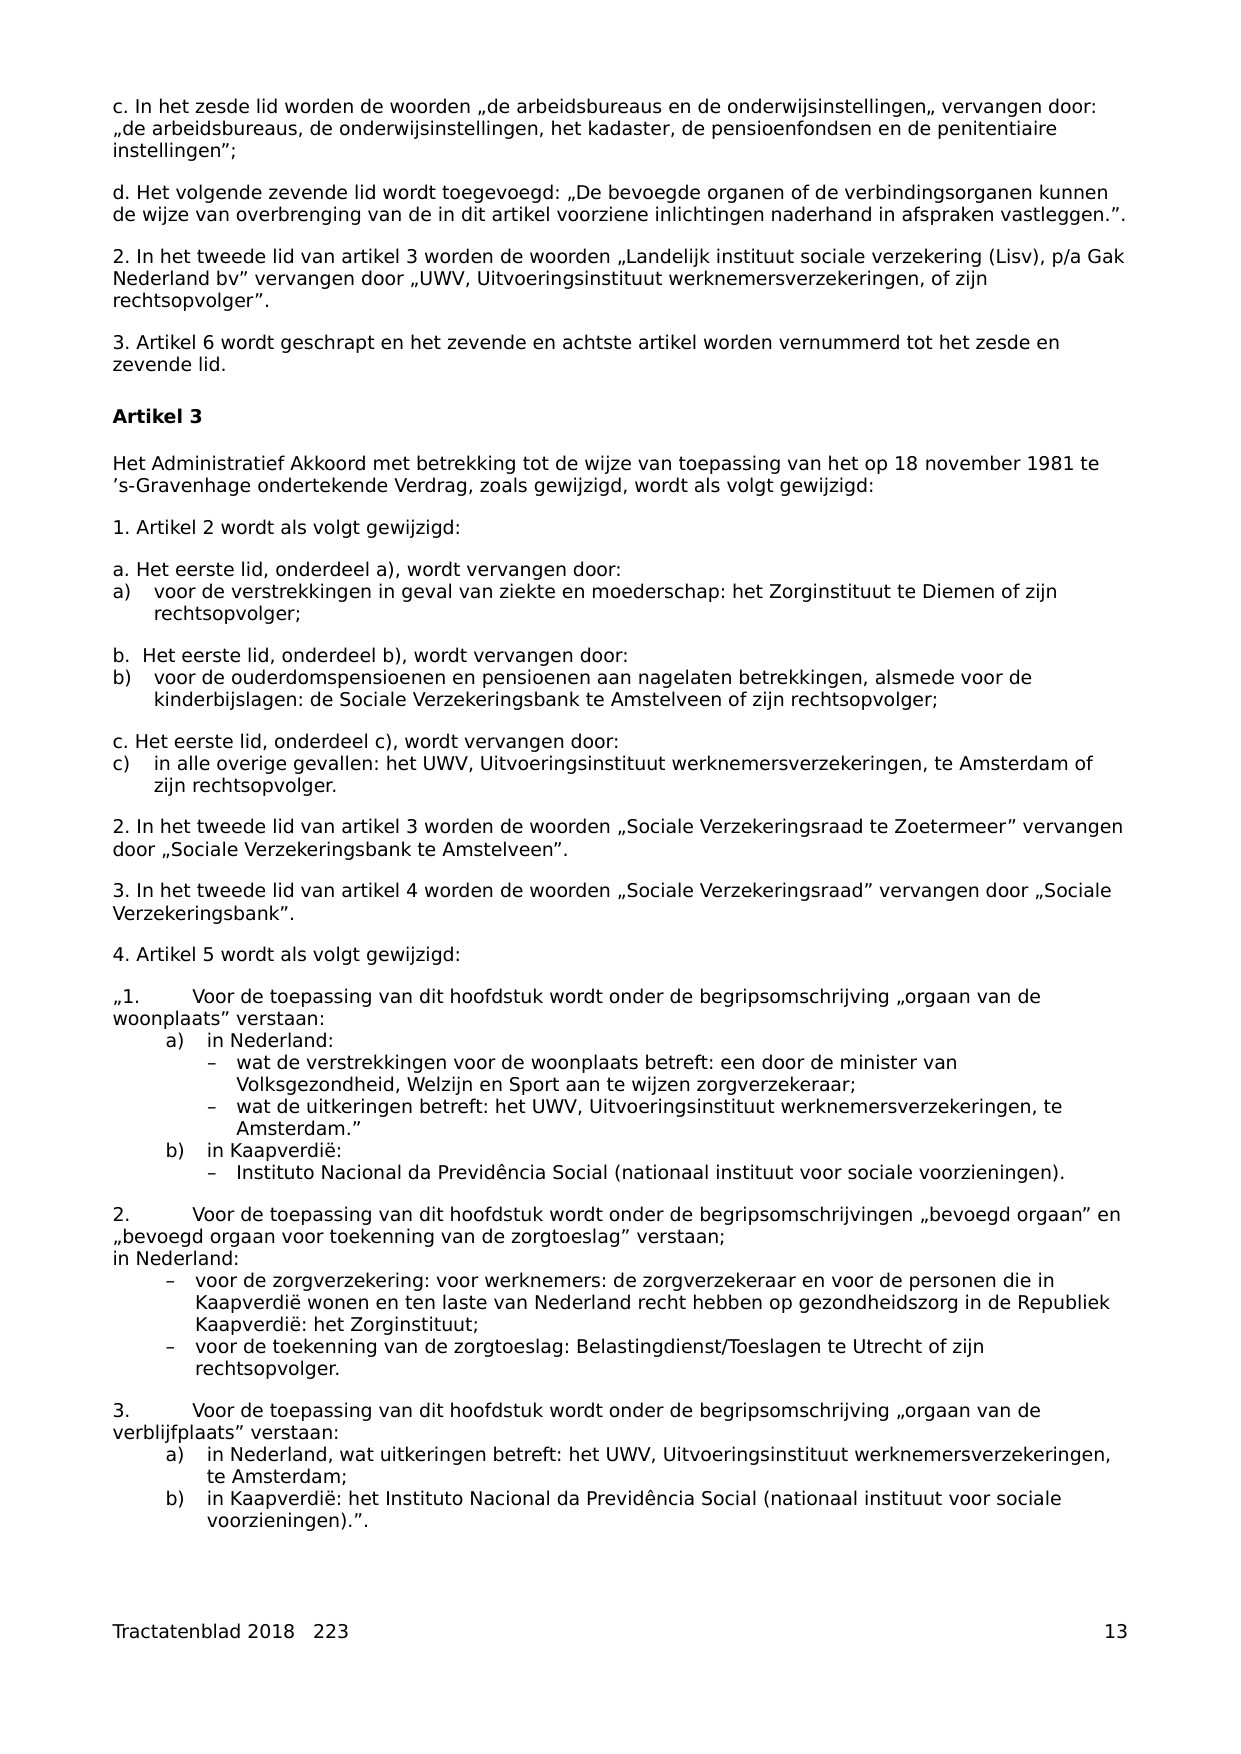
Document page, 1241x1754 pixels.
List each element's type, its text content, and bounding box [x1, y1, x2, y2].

text a) in Nederland: [165, 1030, 1128, 1052]
text d. Het volgende zevende lid wordt toegevoegd: „De bevoegde organen of de verbindingsorganen kunnen de wijze van overbrenging van de in dit artikel voorziene inlichtingen naderhand in afspraken vastleggen.”. [112, 182, 1128, 226]
text a. Het eerste lid, onderdeel a), wordt vervangen door: [112, 559, 1128, 581]
text – Instituto Nacional da Previdência Social (nationaal instituut voor sociale voorzieningen). [207, 1162, 1128, 1184]
text 1. Artikel 2 wordt als volgt gewijzigd: [112, 517, 1128, 539]
text – wat de uitkeringen betreft: het UWV, Uitvoeringsinstituut werknemersverzekeringen, te Amsterdam.” [207, 1096, 1128, 1140]
text 2. In het tweede lid van artikel 3 worden de woorden „Landelijk instituut sociale verzekering (Lisv), p/a Gak Nederland bv” vervangen door „UWV, Uitvoeringsinstituut werknemersverzekeringen, of zijn rechtsopvolger”. [112, 246, 1128, 312]
text b) in Kaapverdië: het Instituto Nacional da Previdência Social (nationaal instituut voor sociale voorzieningen).”. [165, 1488, 1128, 1532]
text a) voor de verstrekkingen in geval van ziekte en moederschap: het Zorginstituut te Diemen of zijn rechtsopvolger; [112, 581, 1128, 624]
subtitle Artikel 3 [112, 406, 1128, 428]
text – voor de zorgverzekering: voor werknemers: de zorgverzekeraar en voor de personen die in Kaapverdië wonen en ten laste van Nederland recht hebben op gezondheidszorg in de Republiek Kaapverdië: het Zorginstituut; [165, 1270, 1128, 1336]
text b) voor de ouderdomspensioenen en pensioenen aan nagelaten betrekkingen, alsmede voor de kinderbijslagen: de Sociale Verzekeringsbank te Amstelveen of zijn rechtsopvolger; [112, 667, 1128, 711]
text 2. In het tweede lid van artikel 3 worden de woorden „Sociale Verzekeringsraad te Zoetermeer” vervangen door „Sociale Verzekeringsbank te Amstelveen”. [112, 816, 1128, 860]
text 3. Artikel 6 wordt geschrapt en het zevende en achtste artikel worden vernummerd tot het zesde en zevende lid. [112, 332, 1128, 376]
text c) in alle overige gevallen: het UWV, Uitvoeringsinstituut werknemersverzekeringen, te Amsterdam of zijn rechtsopvolger. [112, 752, 1128, 796]
text c. In het zesde lid worden de woorden „de arbeidsbureaus en de onderwijsinstellingen„ vervangen door: „de arbeidsbureaus, de onderwijsinstellingen, het kadaster, de pensioenfondsen en de penitentiaire instellingen”; [112, 96, 1128, 162]
text 4. Artikel 5 wordt als volgt gewijzigd: [112, 944, 1128, 966]
text c. Het eerste lid, onderdeel c), wordt vervangen door: [112, 731, 1128, 752]
text – wat de verstrekkingen voor de woonplaats betreft: een door de minister van Volksgezondheid, Welzijn en Sport aan te wijzen zorgverzekeraar; [207, 1052, 1128, 1096]
text in Nederland: [112, 1248, 1128, 1270]
text 2. Voor de toepassing van dit hoofdstuk wordt onder de begripsomschrijvingen „bevoegd orgaan” en „bevoegd orgaan voor toekenning van de zorgtoeslag” verstaan; [112, 1204, 1128, 1248]
text b) in Kaapverdië: [165, 1140, 1128, 1162]
text 3. Voor de toepassing van dit hoofdstuk wordt onder de begripsomschrijving „orgaan van de verblijfplaats” verstaan: [112, 1400, 1128, 1444]
text „1. Voor de toepassing van dit hoofdstuk wordt onder de begripsomschrijving „orgaan van de woonplaats” verstaan: [112, 986, 1128, 1030]
text b. Het eerste lid, onderdeel b), wordt vervangen door: [112, 644, 1128, 667]
text – voor de toekenning van de zorgtoeslag: Belastingdienst/Toeslagen te Utrecht of zijn rechtsopvolger. [165, 1336, 1128, 1380]
text 3. In het tweede lid van artikel 4 worden de woorden „Sociale Verzekeringsraad” vervangen door „Sociale Verzekeringsbank”. [112, 880, 1128, 924]
text Het Administratief Akkoord met betrekking tot de wijze van toepassing van het op 18 november 1981 te ’s-Gravenhage ondertekende Verdrag, zoals gewijzigd, wordt als volgt gewijzigd: [112, 453, 1128, 497]
text a) in Nederland, wat uitkeringen betreft: het UWV, Uitvoeringsinstituut werknemersverzekeringen, te Amsterdam; [165, 1444, 1128, 1488]
